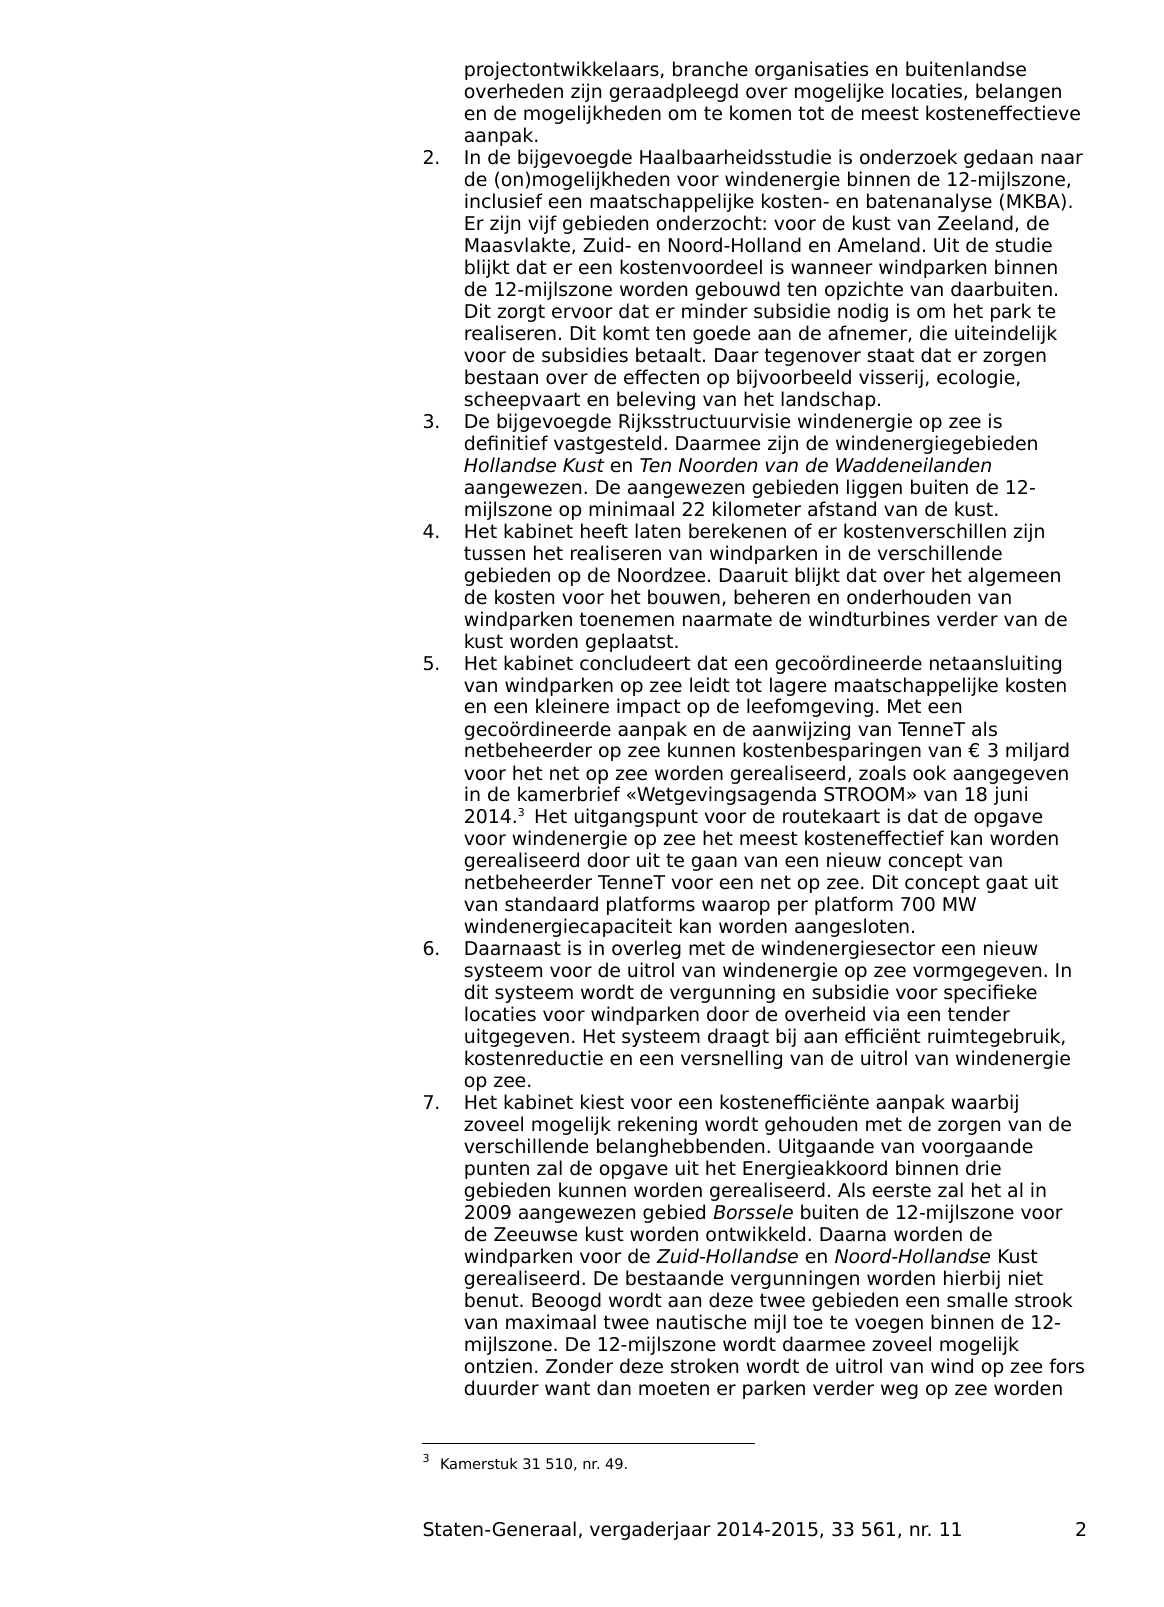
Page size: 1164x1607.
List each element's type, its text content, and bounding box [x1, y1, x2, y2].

text Kamerstuk 31 510, nr. 49. [422, 1452, 1087, 1474]
text 6. Daarnaast is in overleg met de windenergiesector een nieuw systeem voor de uitrol van windenergie op zee vormgegeven. In dit systeem wordt de vergunning en subsidie voor specifieke locaties voor windparken door de overheid via een tender uitgegeven. Het systeem draagt bij aan efficiënt ruimtegebruik, kostenreductie en een versnelling van de uitrol van windenergie op zee. [422, 938, 1087, 1092]
text 4. Het kabinet heeft laten berekenen of er kostenverschillen zijn tussen het realiseren van windparken in de verschillende gebieden op de Noordzee. Daaruit blijkt dat over het algemeen de kosten voor het bouwen, beheren en onderhouden van windparken toenemen naarmate de windturbines verder van de kust worden geplaatst. [422, 521, 1087, 652]
text 2. In de bijgevoegde Haalbaarheidsstudie is onderzoek gedaan naar de (on)mogelijkheden voor windenergie binnen de 12-mijlszone, inclusief een maatschappelijke kosten- en batenanalyse (MKBA). Er zijn vijf gebieden onderzocht: voor de kust van Zeeland, de Maasvlakte, Zuid- en Noord-Holland en Ameland. Uit de studie blijkt dat er een kostenvoordeel is wanneer windparken binnen de 12-mijlszone worden gebouwd ten opzichte van daarbuiten. Dit zorgt ervoor dat er minder subsidie nodig is om het park te realiseren. Dit komt ten goede aan de afnemer, die uiteindelijk voor de subsidies betaalt. Daar tegenover staat dat er zorgen bestaan over de effecten op bijvoorbeeld visserij, ecologie, scheepvaart en beleving van het landschap. [422, 147, 1087, 411]
text 7. Het kabinet kiest voor een kostenefficiënte aanpak waarbij zoveel mogelijk rekening wordt gehouden met de zorgen van de verschillende belanghebbenden. Uitgaande van voorgaande punten zal de opgave uit het Energieakkoord binnen drie gebieden kunnen worden gerealiseerd. Als eerste zal het al in 2009 aangewezen gebied Borssele buiten de 12-mijlszone voor de Zeeuwse kust worden ontwikkeld. Daarna worden de windparken voor de Zuid-Hollandse en Noord-Hollandse Kust gerealiseerd. De bestaande vergunningen worden hierbij niet benut. Beoogd wordt aan deze twee gebieden een smalle strook van maximaal twee nautische mijl toe te voegen binnen de 12-mijlszone. De 12-mijlszone wordt daarmee zoveel mogelijk ontzien. Zonder deze stroken wordt de uitrol van wind op zee fors duurder want dan moeten er parken verder weg op zee worden [422, 1092, 1087, 1400]
text 5. Het kabinet concludeert dat een gecoördineerde netaansluiting van windparken op zee leidt tot lagere maatschappelijke kosten en een kleinere impact op de leefomgeving. Met een gecoördineerde aanpak en de aanwijzing van TenneT als netbeheerder op zee kunnen kostenbesparingen van € 3 miljard voor het net op zee worden gerealiseerd, zoals ook aangegeven in de kamerbrief «Wetgevingsagenda STROOM» van 18 juni 2014. Het uitgangspunt voor de routekaart is dat de opgave voor windenergie op zee het meest kosteneffectief kan worden gerealiseerd door uit te gaan van een nieuw concept van netbeheerder TenneT voor een net op zee. Dit concept gaat uit van standaard platforms waarop per platform 700 MW windenergiecapaciteit kan worden aangesloten. [422, 652, 1087, 938]
text 3. De bijgevoegde Rijksstructuurvisie windenergie op zee is definitief vastgesteld. Daarmee zijn de windenergiegebieden Hollandse Kust en Ten Noorden van de Waddeneilanden aangewezen. De aangewezen gebieden liggen buiten de 12-mijlszone op minimaal 22 kilometer afstand van de kust. [422, 411, 1087, 521]
text projectontwikkelaars, branche organisaties en buitenlandse overheden zijn geraadpleegd over mogelijke locaties, belangen en de mogelijkheden om te komen tot de meest kosteneffectieve aanpak. [422, 59, 1087, 147]
